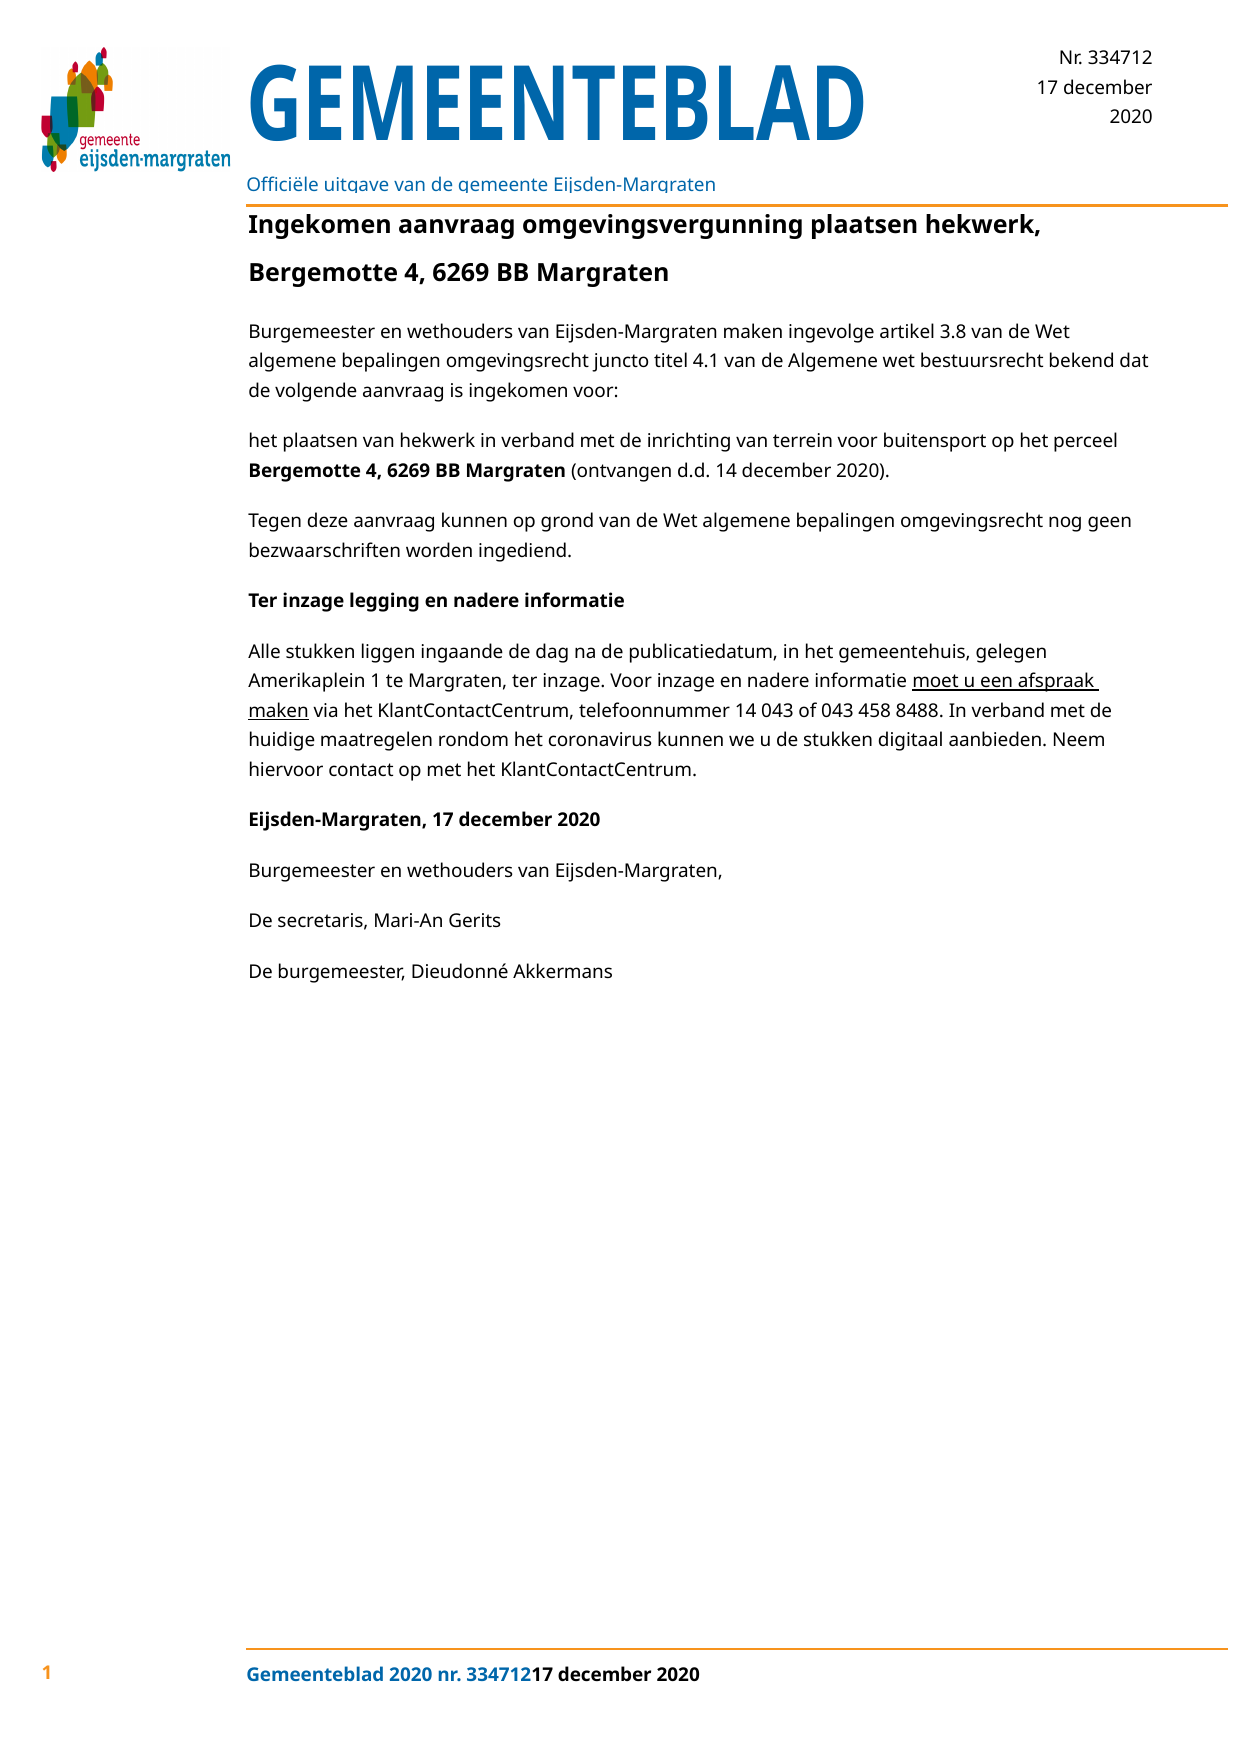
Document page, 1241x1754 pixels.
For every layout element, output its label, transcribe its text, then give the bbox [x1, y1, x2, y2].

text De secretaris, Mari-An Gerits [248, 907, 1152, 933]
text Burgemeester en wethouders van Eijsden-Margraten, [248, 857, 1152, 883]
text Eijsden-Margraten, 17 december 2020 [248, 807, 1152, 832]
text het plaatsen van hekwerk in verband met de inrichting van terrein voor buitensport op het perceel Bergemotte 4, 6269 BB Margraten (ontvangen d.d. 14 december 2020). [248, 427, 1152, 483]
text Ter inzage legging en nadere informatie [248, 587, 1152, 613]
text Burgemeester en wethouders van Eijsden-Margraten maken ingevolge artikel 3.8 van de Wet algemene bepalingen omgevingsrecht juncto titel 4.1 van de Algemene wet bestuursrecht bekend dat de volgende aanvraag is ingekomen voor: [248, 318, 1152, 403]
picture [41, 47, 231, 172]
text Ingekomen aanvraag omgevingsvergunning plaatsen hekwerk, Bergemotte 4, 6269 BB Margraten [248, 207, 1152, 288]
text Tegen deze aanvraag kunnen op grond van de Wet algemene bepalingen omgevingsrecht nog geen bezwaarschriften worden ingediend. [248, 507, 1152, 563]
text Alle stukken liggen ingaande de dag na de publicatiedatum, in het gemeentehuis, gelegen Amerikaplein 1 te Margraten, ter inzage. Voor inzage en nadere informatie moet u een afspraak maken via het KlantContactCentrum, telefoonnummer 14 043 of 043 458 8488. In verband met de huidige maatregelen rondom het coronavirus kunnen we u de stukken digitaal aanbieden. Neem hiervoor contact op met het KlantContactCentrum. [248, 638, 1152, 782]
text De burgemeester, Dieudonné Akkermans [248, 958, 1152, 984]
